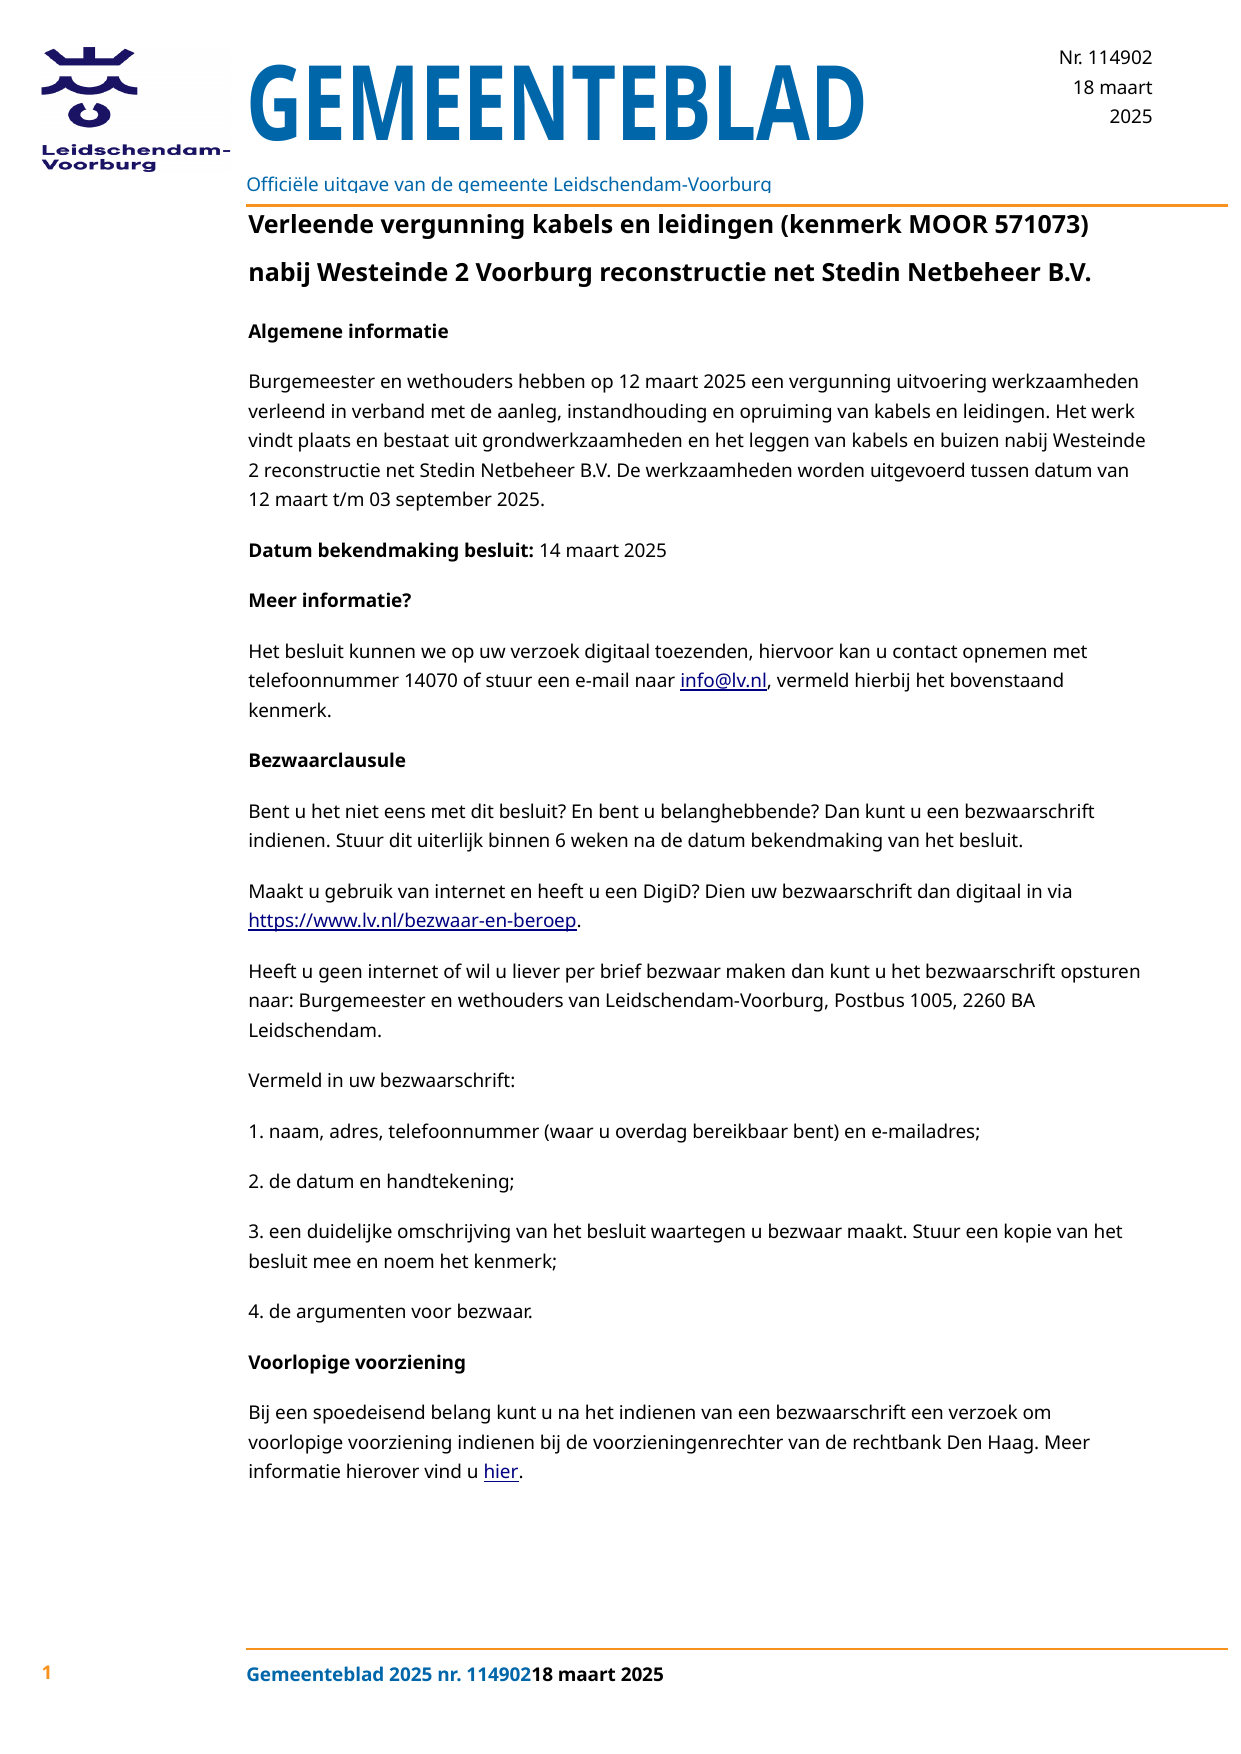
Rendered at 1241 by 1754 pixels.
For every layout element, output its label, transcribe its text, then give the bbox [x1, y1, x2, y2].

text Bij een spoedeisend belang kunt u na het indienen van een bezwaarschrift een verzoek om voorlopige voorziening indienen bij de voorzieningenrechter van de rechtbank Den Haag. Meer informatie hierover vind u hier. [248, 1399, 1152, 1484]
text Meer informatie? [248, 587, 1152, 613]
text Algemene informatie [248, 318, 1152, 344]
text Vermeld in uw bezwaarschrift: [248, 1067, 1152, 1093]
text Heeft u geen internet of wil u liever per brief bezwaar maken dan kunt u het bezwaarschrift opsturen naar: Burgemeester en wethouders van Leidschendam-Voorburg, Postbus 1005, 2260 BA Leidschendam. [248, 958, 1152, 1043]
text Burgemeester en wethouders hebben op 12 maart 2025 een vergunning uitvoering werkzaamheden verleend in verband met de aanleg, instandhouding en opruiming van kabels en leidingen. Het werk vindt plaats en bestaat uit grondwerkzaamheden en het leggen van kabels en buizen nabij Westeinde 2 reconstructie net Stedin Netbeheer B.V. De werkzaamheden worden uitgevoerd tussen datum van 12 maart t/m 03 september 2025. [248, 368, 1152, 512]
picture [41, 47, 231, 172]
text Verleende vergunning kabels en leidingen (kenmerk MOOR 571073) nabij Westeinde 2 Voorburg reconstructie net Stedin Netbeheer B.V. [248, 207, 1152, 288]
text Bezwaarclausule [248, 747, 1152, 773]
text Het besluit kunnen we op uw verzoek digitaal toezenden, hiervoor kan u contact opnemen met telefoonnummer 14070 of stuur een e-mail naar info@lv.nl, vermeld hierbij het bovenstaand kenmerk. [248, 638, 1152, 723]
text Bent u het niet eens met dit besluit? En bent u belanghebbende? Dan kunt u een bezwaarschrift indienen. Stuur dit uiterlijk binnen 6 weken na de datum bekendmaking van het besluit. [248, 798, 1152, 853]
text 4. de argumenten voor bezwaar. [248, 1299, 1152, 1324]
text Voorlopige voorziening [248, 1349, 1152, 1375]
text 3. een duidelijke omschrijving van het besluit waartegen u bezwaar maakt. Stuur een kopie van het besluit mee en noem het kenmerk; [248, 1219, 1152, 1274]
text Datum bekendmaking besluit: 14 maart 2025 [248, 537, 1152, 563]
text 2. de datum en handtekening; [248, 1168, 1152, 1194]
text Maakt u gebruik van internet en heeft u een DigiD? Dien uw bezwaarschrift dan digitaal in via https://www.lv.nl/bezwaar-en-beroep. [248, 878, 1152, 933]
text 1. naam, adres, telefoonnummer (waar u overdag bereikbaar bent) en e-mailadres; [248, 1118, 1152, 1144]
